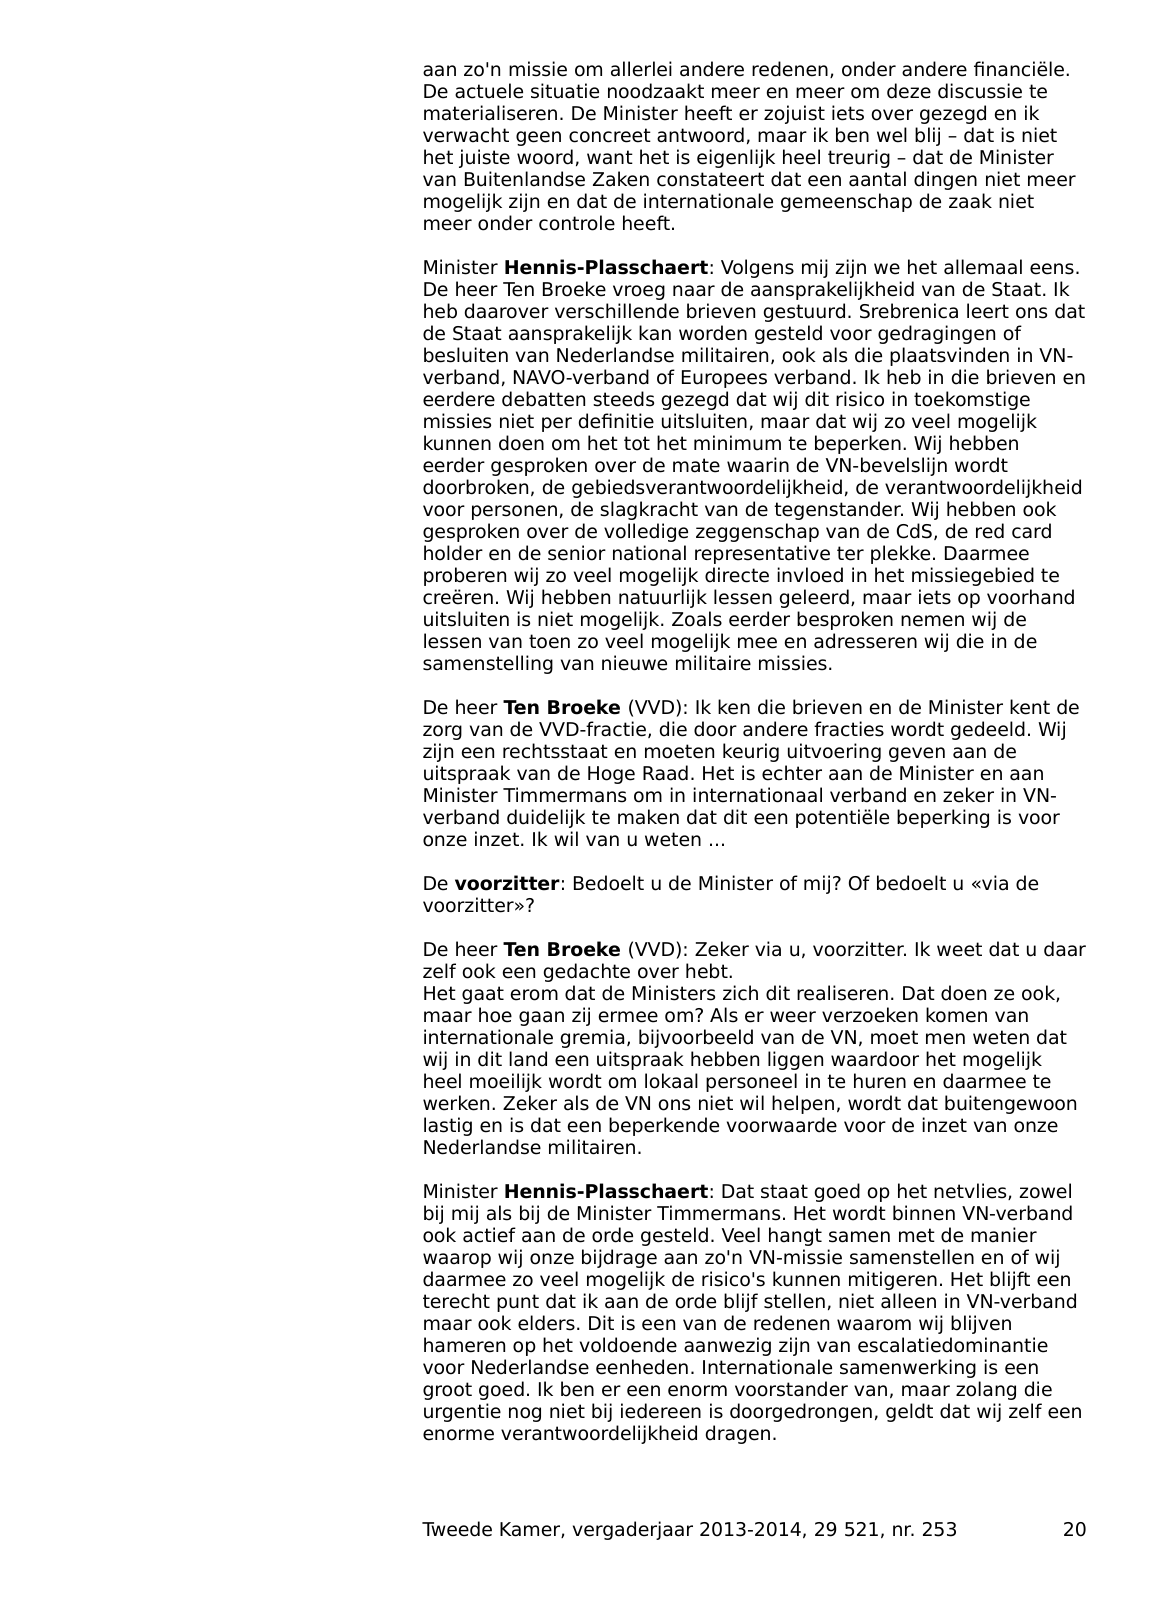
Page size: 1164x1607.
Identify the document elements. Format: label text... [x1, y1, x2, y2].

text De heer Ten Broeke vroeg naar de aansprakelijkheid van de Staat. Ik heb daarover verschillende brieven gestuurd. Srebrenica leert ons dat de Staat aansprakelijk kan worden gesteld voor gedragingen of besluiten van Nederlandse militairen, ook als die plaatsvinden in VN-verband, NAVO-verband of Europees verband. Ik heb in die brieven en eerdere debatten steeds gezegd dat wij dit risico in toekomstige missies niet per definitie uitsluiten, maar dat wij zo veel mogelijk kunnen doen om het tot het minimum te beperken. Wij hebben eerder gesproken over de mate waarin de VN-bevelslijn wordt doorbroken, de gebiedsverantwoordelijkheid, de verantwoordelijkheid voor personen, de slagkracht van de tegenstander. Wij hebben ook gesproken over de volledige zeggenschap van de CdS, de red card holder en de senior national representative ter plekke. Daarmee proberen wij zo veel mogelijk directe invloed in het missiegebied te creëren. Wij hebben natuurlijk lessen geleerd, maar iets op voorhand uitsluiten is niet mogelijk. Zoals eerder besproken nemen wij de lessen van toen zo veel mogelijk mee en adresseren wij die in de samenstelling van nieuwe militaire missies. [422, 279, 1087, 675]
text De heer Ten Broeke (VVD): Zeker via u, voorzitter. Ik weet dat u daar zelf ook een gedachte over hebt. [422, 939, 1087, 983]
text Het gaat erom dat de Ministers zich dit realiseren. Dat doen ze ook, maar hoe gaan zij ermee om? Als er weer verzoeken komen van internationale gremia, bijvoorbeeld van de VN, moet men weten dat wij in dit land een uitspraak hebben liggen waardoor het mogelijk heel moeilijk wordt om lokaal personeel in te huren en daarmee te werken. Zeker als de VN ons niet wil helpen, wordt dat buitengewoon lastig en is dat een beperkende voorwaarde voor de inzet van onze Nederlandse militairen. [422, 983, 1087, 1159]
text De voorzitter: Bedoelt u de Minister of mij? Of bedoelt u «via de voorzitter»? [422, 873, 1087, 917]
text Minister Hennis-Plasschaert: Dat staat goed op het netvlies, zowel bij mij als bij de Minister Timmermans. Het wordt binnen VN-verband ook actief aan de orde gesteld. Veel hangt samen met de manier waarop wij onze bijdrage aan zo'n VN-missie samenstellen en of wij daarmee zo veel mogelijk de risico's kunnen mitigeren. Het blijft een terecht punt dat ik aan de orde blijf stellen, niet alleen in VN-verband maar ook elders. Dit is een van de redenen waarom wij blijven hameren op het voldoende aanwezig zijn van escalatiedominantie voor Nederlandse eenheden. Internationale samenwerking is een groot goed. Ik ben er een enorm voorstander van, maar zolang die urgentie nog niet bij iedereen is doorgedrongen, geldt dat wij zelf een enorme verantwoordelijkheid dragen. [422, 1181, 1087, 1445]
text De heer Ten Broeke (VVD): Ik ken die brieven en de Minister kent de zorg van de VVD-fractie, die door andere fracties wordt gedeeld. Wij zijn een rechtsstaat en moeten keurig uitvoering geven aan de uitspraak van de Hoge Raad. Het is echter aan de Minister en aan Minister Timmermans om in internationaal verband en zeker in VN-verband duidelijk te maken dat dit een potentiële beperking is voor onze inzet. Ik wil van u weten ... [422, 697, 1087, 851]
text Minister Hennis-Plasschaert: Volgens mij zijn we het allemaal eens. [422, 257, 1087, 279]
text aan zo'n missie om allerlei andere redenen, onder andere financiële. De actuele situatie noodzaakt meer en meer om deze discussie te materialiseren. De Minister heeft er zojuist iets over gezegd en ik verwacht geen concreet antwoord, maar ik ben wel blij – dat is niet het juiste woord, want het is eigenlijk heel treurig – dat de Minister van Buitenlandse Zaken constateert dat een aantal dingen niet meer mogelijk zijn en dat de internationale gemeenschap de zaak niet meer onder controle heeft. [422, 59, 1087, 235]
